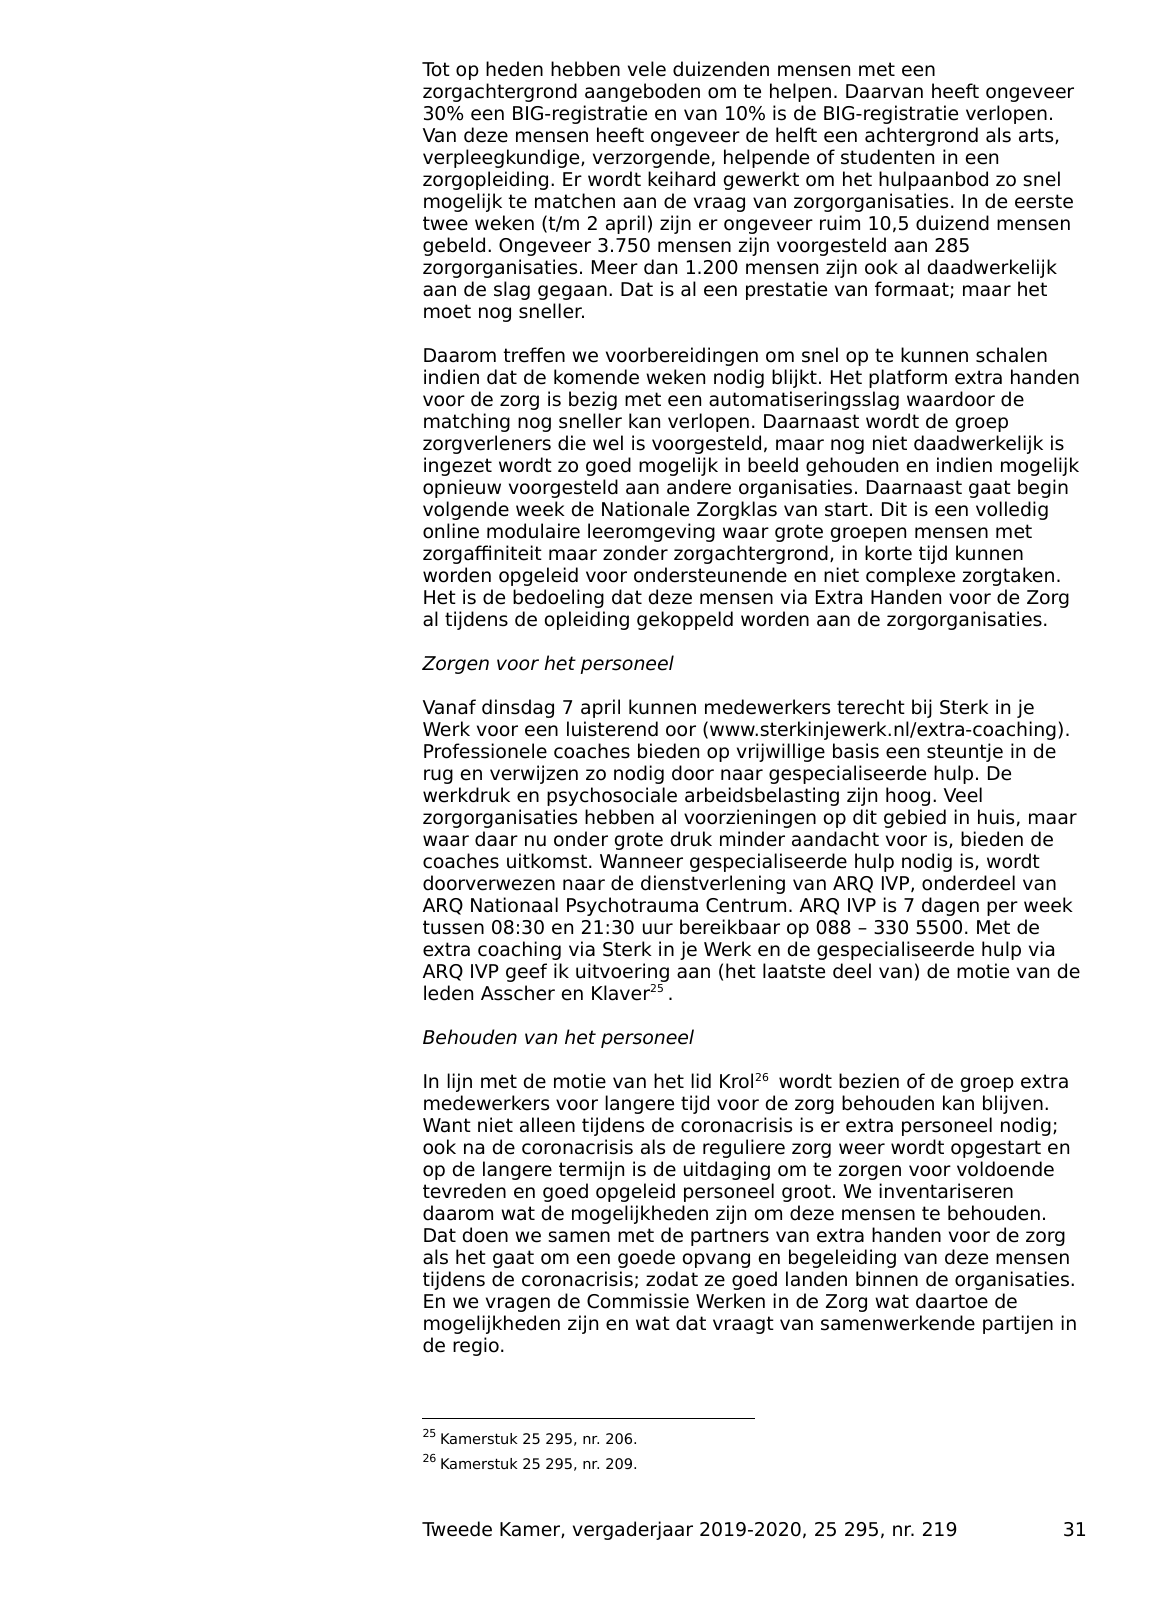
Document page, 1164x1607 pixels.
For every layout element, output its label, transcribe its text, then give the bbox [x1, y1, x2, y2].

text Daarom treffen we voorbereidingen om snel op te kunnen schalen indien dat de komende weken nodig blijkt. Het platform extra handen voor de zorg is bezig met een automatiseringsslag waardoor de matching nog sneller kan verlopen. Daarnaast wordt de groep zorgverleners die wel is voorgesteld, maar nog niet daadwerkelijk is ingezet wordt zo goed mogelijk in beeld gehouden en indien mogelijk opnieuw voorgesteld aan andere organisaties. Daarnaast gaat begin volgende week de Nationale Zorgklas van start. Dit is een volledig online modulaire leeromgeving waar grote groepen mensen met zorgaffiniteit maar zonder zorgachtergrond, in korte tijd kunnen worden opgeleid voor ondersteunende en niet complexe zorgtaken. Het is de bedoeling dat deze mensen via Extra Handen voor de Zorg al tijdens de opleiding gekoppeld worden aan de zorgorganisaties. [422, 345, 1087, 631]
subtitle Behouden van het personeel [422, 1027, 1087, 1049]
text Vanaf dinsdag 7 april kunnen medewerkers terecht bij Sterk in je Werk voor een luisterend oor (www.sterkinjewerk.nl/extra-coaching). Professionele coaches bieden op vrijwillige basis een steuntje in de rug en verwijzen zo nodig door naar gespecialiseerde hulp. De werkdruk en psychosociale arbeidsbelasting zijn hoog. Veel zorgorganisaties hebben al voorzieningen op dit gebied in huis, maar waar daar nu onder grote druk minder aandacht voor is, bieden de coaches uitkomst. Wanneer gespecialiseerde hulp nodig is, wordt doorverwezen naar de dienstverlening van ARQ IVP, onderdeel van ARQ Nationaal Psychotrauma Centrum. ARQ IVP is 7 dagen per week tussen 08:30 en 21:30 uur bereikbaar op 088 – 330 5500. Met de extra coaching via Sterk in je Werk en de gespecialiseerde hulp via ARQ IVP geef ik uitvoering aan (het laatste deel van) de motie van de leden Asscher en Klaver. [422, 697, 1087, 1005]
text Tot op heden hebben vele duizenden mensen met een zorgachtergrond aangeboden om te helpen. Daarvan heeft ongeveer 30% een BIG-registratie en van 10% is de BIG-registratie verlopen. Van deze mensen heeft ongeveer de helft een achtergrond als arts, verpleegkundige, verzorgende, helpende of studenten in een zorgopleiding. Er wordt keihard gewerkt om het hulpaanbod zo snel mogelijk te matchen aan de vraag van zorgorganisaties. In de eerste twee weken (t/m 2 april) zijn er ongeveer ruim 10,5 duizend mensen gebeld. Ongeveer 3.750 mensen zijn voorgesteld aan 285 zorgorganisaties. Meer dan 1.200 mensen zijn ook al daadwerkelijk aan de slag gegaan. Dat is al een prestatie van formaat; maar het moet nog sneller. [422, 59, 1087, 323]
text Kamerstuk 25 295, nr. 209. [422, 1452, 1087, 1474]
text Kamerstuk 25 295, nr. 206. [422, 1427, 1087, 1449]
subtitle Zorgen voor het personeel [422, 653, 1087, 675]
text In lijn met de motie van het lid Krol wordt bezien of de groep extra medewerkers voor langere tijd voor de zorg behouden kan blijven. Want niet alleen tijdens de coronacrisis is er extra personeel nodig; ook na de coronacrisis als de reguliere zorg weer wordt opgestart en op de langere termijn is de uitdaging om te zorgen voor voldoende tevreden en goed opgeleid personeel groot. We inventariseren daarom wat de mogelijkheden zijn om deze mensen te behouden. Dat doen we samen met de partners van extra handen voor de zorg als het gaat om een goede opvang en begeleiding van deze mensen tijdens de coronacrisis; zodat ze goed landen binnen de organisaties. En we vragen de Commissie Werken in de Zorg wat daartoe de mogelijkheden zijn en wat dat vraagt van samenwerkende partijen in de regio. [422, 1071, 1087, 1357]
